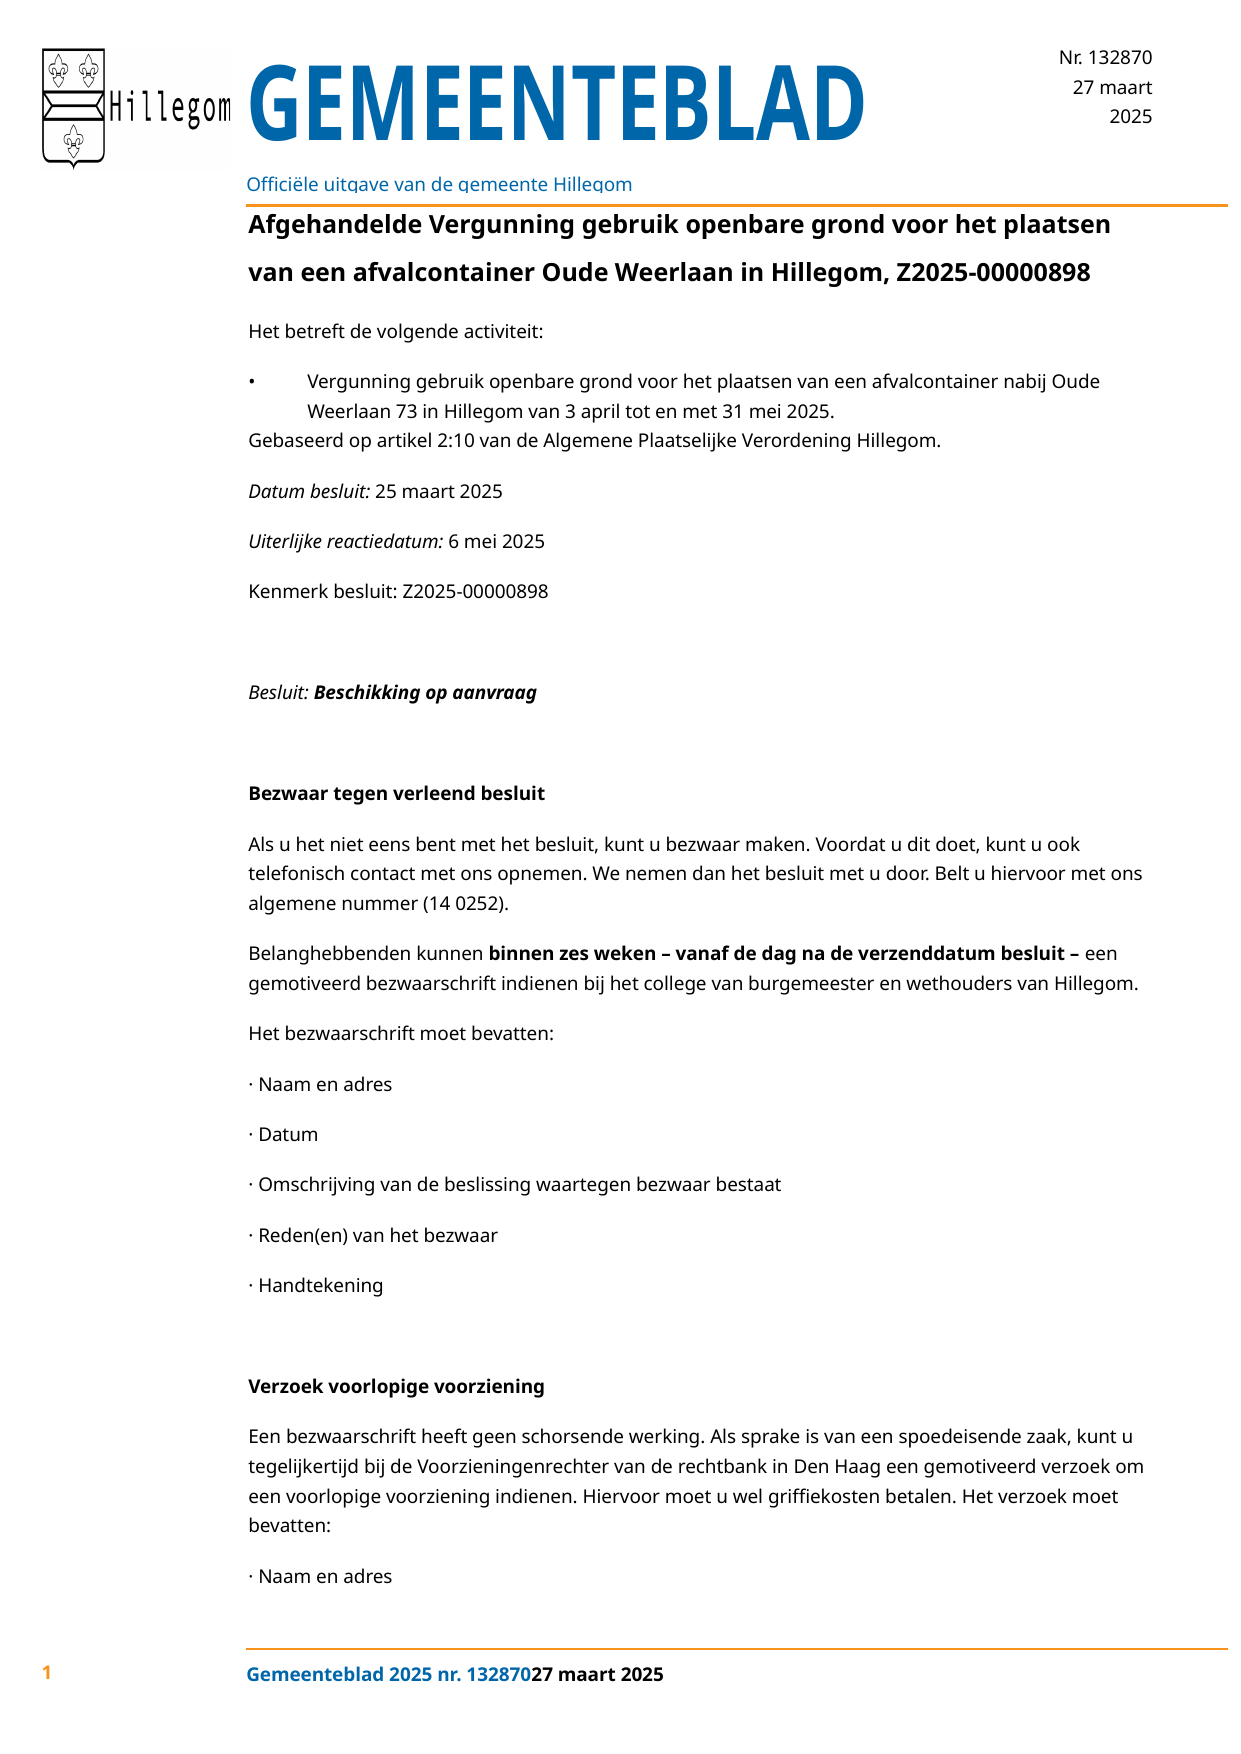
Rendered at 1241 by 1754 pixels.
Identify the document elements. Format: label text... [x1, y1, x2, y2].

text Een bezwaarschrift heeft geen schorsende werking. Als sprake is van een spoedeisende zaak, kunt u tegelijkertijd bij de Voorzieningenrechter van de rechtbank in Den Haag een gemotiveerd verzoek om een voorlopige voorziening indienen. Hiervoor moet u wel griffiekosten betalen. Het verzoek moet bevatten: [248, 1424, 1152, 1538]
text Als u het niet eens bent met het besluit, kunt u bezwaar maken. Voordat u dit doet, kunt u ook telefonisch contact met ons opnemen. We nemen dan het besluit met u door. Belt u hiervoor met ons algemene nummer (14 0252). [248, 831, 1152, 916]
text Verzoek voorlopige voorziening [248, 1373, 1152, 1399]
text · Handtekening [248, 1272, 1152, 1298]
text Uiterlijke reactiedatum: 6 mei 2025 [248, 528, 1152, 554]
text Belanghebbenden kunnen binnen zes weken – vanaf de dag na de verzenddatum besluit – een gemotiveerd bezwaarschrift indienen bij het college van burgemeester en wethouders van Hillegom. [248, 940, 1152, 996]
text · Naam en adres [248, 1071, 1152, 1097]
text · Reden(en) van het bezwaar [248, 1222, 1152, 1248]
text Gebaseerd op artikel 2:10 van de Algemene Plaatselijke Verordening Hillegom. [248, 427, 1152, 453]
text Datum besluit: 25 maart 2025 [248, 478, 1152, 504]
text Afgehandelde Vergunning gebruik openbare grond voor het plaatsen van een afvalcontainer Oude Weerlaan in Hillegom, Z2025-00000898 [248, 207, 1152, 288]
text Bezwaar tegen verleend besluit [248, 780, 1152, 806]
picture [41, 47, 231, 172]
text Besluit: Beschikking op aanvraag [248, 679, 1152, 705]
text · Omschrijving van de beslissing waartegen bezwaar bestaat [248, 1172, 1152, 1197]
text · Naam en adres [248, 1563, 1152, 1589]
text Kenmerk besluit: Z2025-00000898 [248, 579, 1152, 604]
text Het bezwaarschrift moet bevatten: [248, 1020, 1152, 1046]
text Het betreft de volgende activiteit: [248, 318, 1152, 344]
list Vergunning gebruik openbare grond voor het plaatsen van een afvalcontainer nabij Oude Weerlaan 73 in Hillegom van 3 april tot en met 31 mei 2025. [248, 368, 1152, 424]
text · Datum [248, 1121, 1152, 1147]
